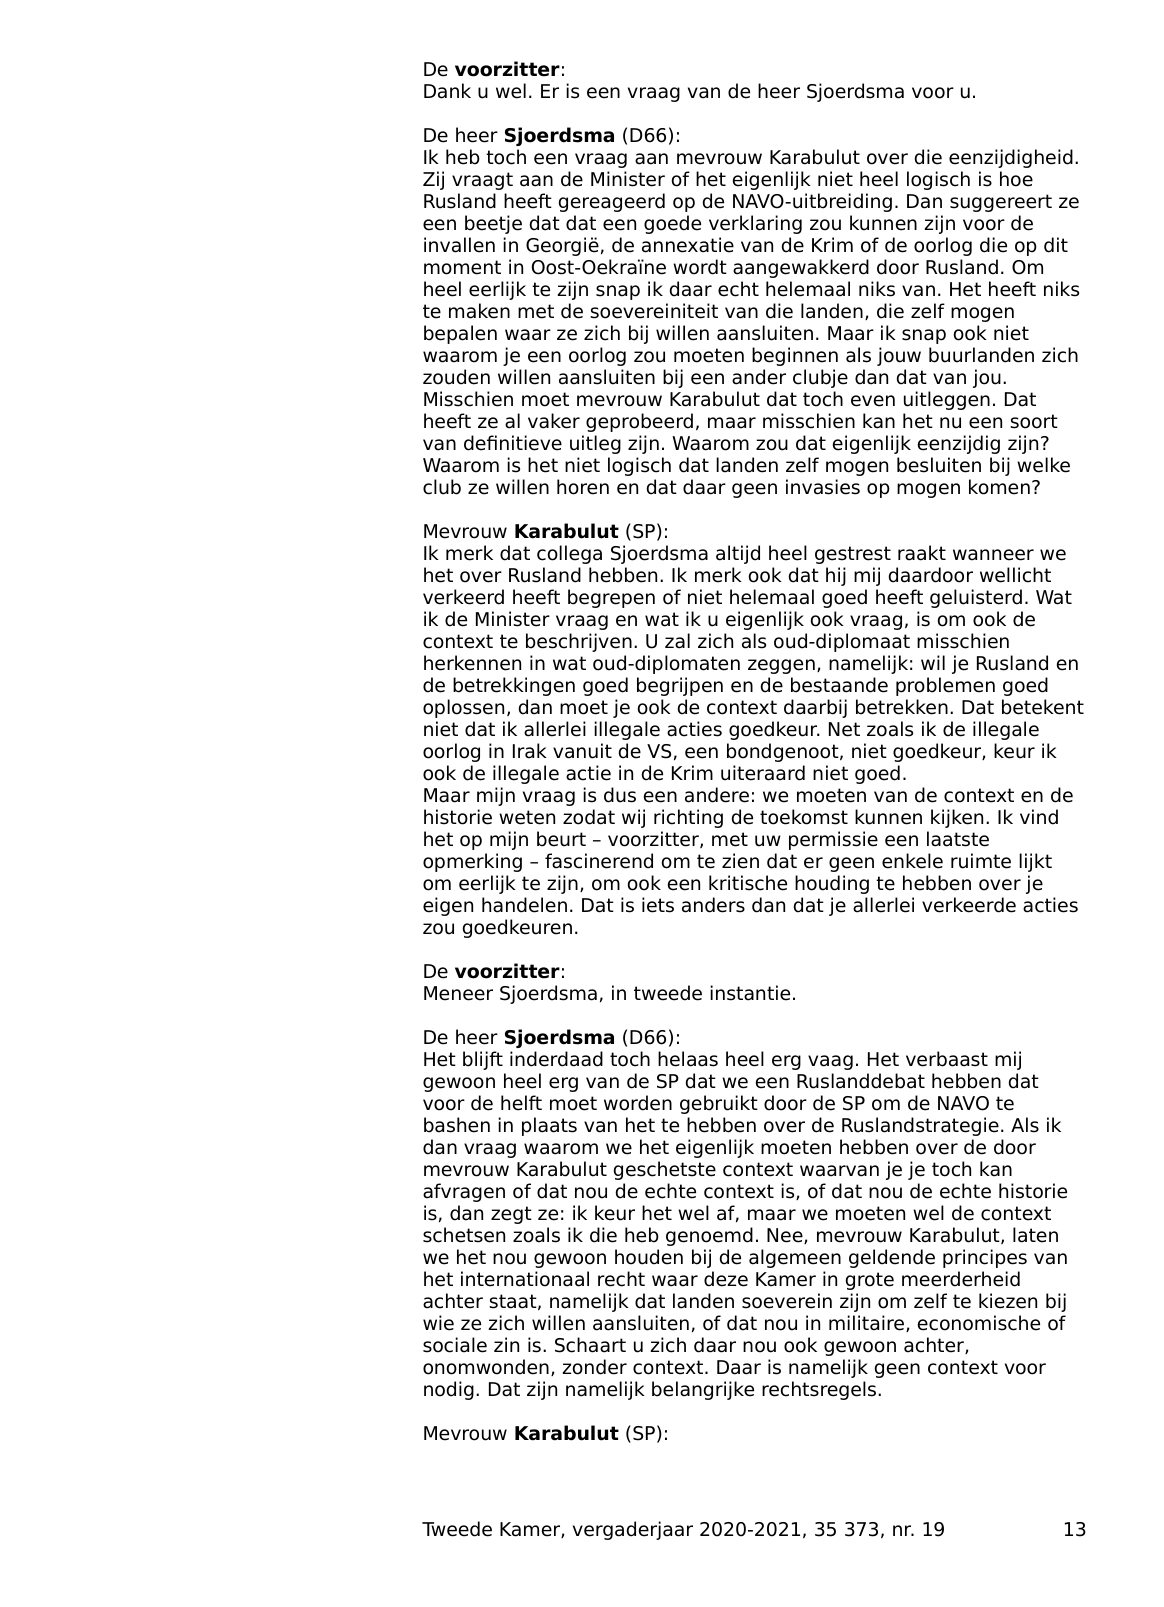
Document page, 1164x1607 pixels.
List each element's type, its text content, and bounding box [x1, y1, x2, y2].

text Meneer Sjoerdsma, in tweede instantie. [422, 983, 1087, 1005]
text Maar mijn vraag is dus een andere: we moeten van de context en de historie weten zodat wij richting de toekomst kunnen kijken. Ik vind het op mijn beurt – voorzitter, met uw permissie een laatste opmerking – fascinerend om te zien dat er geen enkele ruimte lijkt om eerlijk te zijn, om ook een kritische houding te hebben over je eigen handelen. Dat is iets anders dan dat je allerlei verkeerde acties zou goedkeuren. [422, 785, 1087, 939]
text Ik heb toch een vraag aan mevrouw Karabulut over die eenzijdigheid. Zij vraagt aan de Minister of het eigenlijk niet heel logisch is hoe Rusland heeft gereageerd op de NAVO-uitbreiding. Dan suggereert ze een beetje dat dat een goede verklaring zou kunnen zijn voor de invallen in Georgië, de annexatie van de Krim of de oorlog die op dit moment in Oost-Oekraïne wordt aangewakkerd door Rusland. Om heel eerlijk te zijn snap ik daar echt helemaal niks van. Het heeft niks te maken met de soevereiniteit van die landen, die zelf mogen bepalen waar ze zich bij willen aansluiten. Maar ik snap ook niet waarom je een oorlog zou moeten beginnen als jouw buurlanden zich zouden willen aansluiten bij een ander clubje dan dat van jou. Misschien moet mevrouw Karabulut dat toch even uitleggen. Dat heeft ze al vaker geprobeerd, maar misschien kan het nu een soort van definitieve uitleg zijn. Waarom zou dat eigenlijk eenzijdig zijn? Waarom is het niet logisch dat landen zelf mogen besluiten bij welke club ze willen horen en dat daar geen invasies op mogen komen? [422, 147, 1087, 499]
text Het blijft inderdaad toch helaas heel erg vaag. Het verbaast mij gewoon heel erg van de SP dat we een Ruslanddebat hebben dat voor de helft moet worden gebruikt door de SP om de NAVO te bashen in plaats van het te hebben over de Ruslandstrategie. Als ik dan vraag waarom we het eigenlijk moeten hebben over de door mevrouw Karabulut geschetste context waarvan je je toch kan afvragen of dat nou de echte context is, of dat nou de echte historie is, dan zegt ze: ik keur het wel af, maar we moeten wel de context schetsen zoals ik die heb genoemd. Nee, mevrouw Karabulut, laten we het nou gewoon houden bij de algemeen geldende principes van het internationaal recht waar deze Kamer in grote meerderheid achter staat, namelijk dat landen soeverein zijn om zelf te kiezen bij wie ze zich willen aansluiten, of dat nou in militaire, economische of sociale zin is. Schaart u zich daar nou ook gewoon achter, onomwonden, zonder context. Daar is namelijk geen context voor nodig. Dat zijn namelijk belangrijke rechtsregels. [422, 1049, 1087, 1401]
text Mevrouw Karabulut (SP): [422, 521, 1087, 543]
text De heer Sjoerdsma (D66): [422, 1027, 1087, 1049]
text De voorzitter: [422, 961, 1087, 983]
text De voorzitter: [422, 59, 1087, 81]
text De heer Sjoerdsma (D66): [422, 125, 1087, 147]
text Dank u wel. Er is een vraag van de heer Sjoerdsma voor u. [422, 81, 1087, 103]
text Ik merk dat collega Sjoerdsma altijd heel gestrest raakt wanneer we het over Rusland hebben. Ik merk ook dat hij mij daardoor wellicht verkeerd heeft begrepen of niet helemaal goed heeft geluisterd. Wat ik de Minister vraag en wat ik u eigenlijk ook vraag, is om ook de context te beschrijven. U zal zich als oud-diplomaat misschien herkennen in wat oud-diplomaten zeggen, namelijk: wil je Rusland en de betrekkingen goed begrijpen en de bestaande problemen goed oplossen, dan moet je ook de context daarbij betrekken. Dat betekent niet dat ik allerlei illegale acties goedkeur. Net zoals ik de illegale oorlog in Irak vanuit de VS, een bondgenoot, niet goedkeur, keur ik ook de illegale actie in de Krim uiteraard niet goed. [422, 543, 1087, 785]
text Mevrouw Karabulut (SP): [422, 1423, 1087, 1445]
